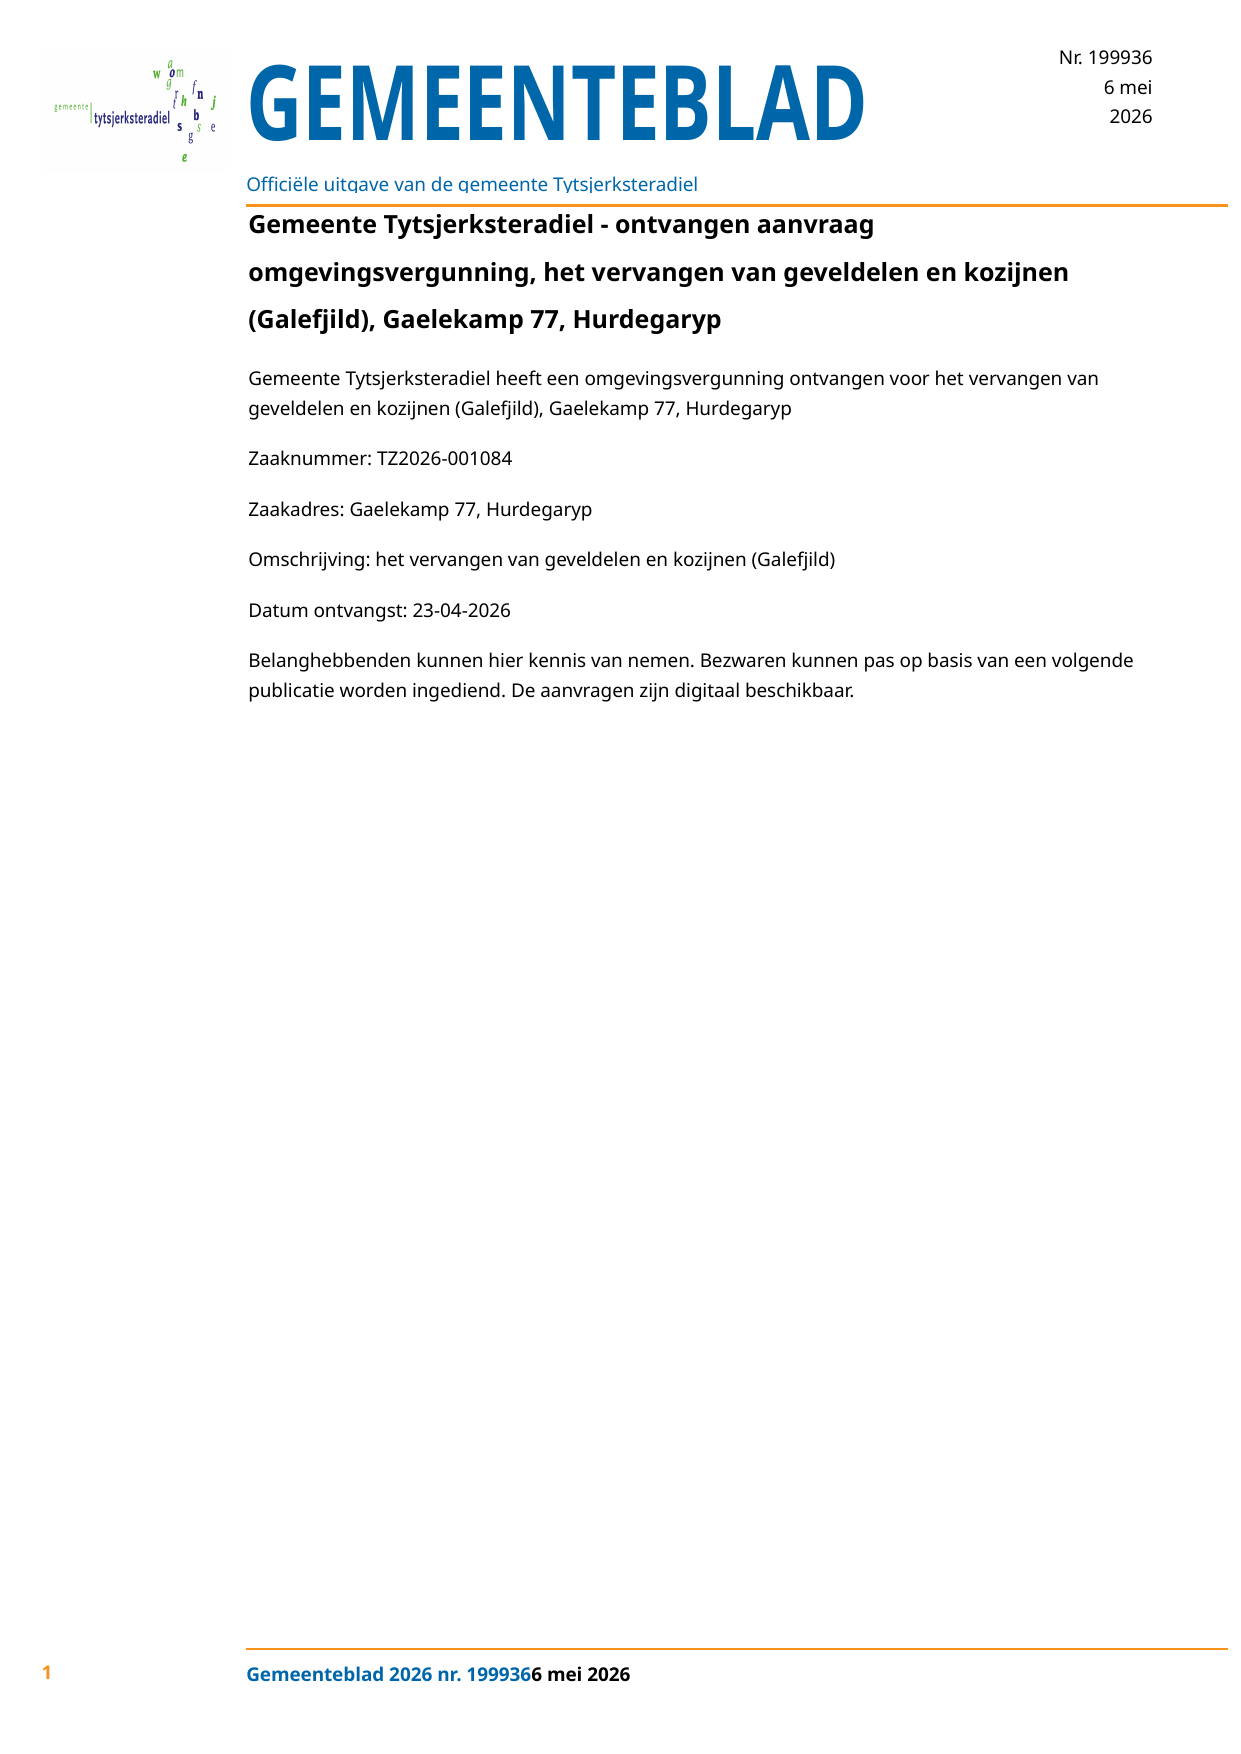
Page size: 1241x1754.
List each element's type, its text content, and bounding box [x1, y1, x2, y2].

text Gemeente Tytsjerksteradiel - ontvangen aanvraag omgevingsvergunning, het vervangen van geveldelen en kozijnen (Galefjild), Gaelekamp 77, Hurdegaryp [248, 207, 1152, 336]
text Omschrijving: het vervangen van geveldelen en kozijnen (Galefjild) [248, 546, 1152, 572]
text Datum ontvangst: 23-04-2026 [248, 597, 1152, 622]
text Gemeente Tytsjerksteradiel heeft een omgevingsvergunning ontvangen voor het vervangen van geveldelen en kozijnen (Galefjild), Gaelekamp 77, Hurdegaryp [248, 366, 1152, 421]
text Belanghebbenden kunnen hier kennis van nemen. Bezwaren kunnen pas op basis van een volgende publicatie worden ingediend. De aanvragen zijn digitaal beschikbaar. [248, 647, 1152, 702]
text Zaaknummer: TZ2026-001084 [248, 446, 1152, 471]
picture [41, 47, 231, 172]
text Zaakadres: Gaelekamp 77, Hurdegaryp [248, 496, 1152, 522]
